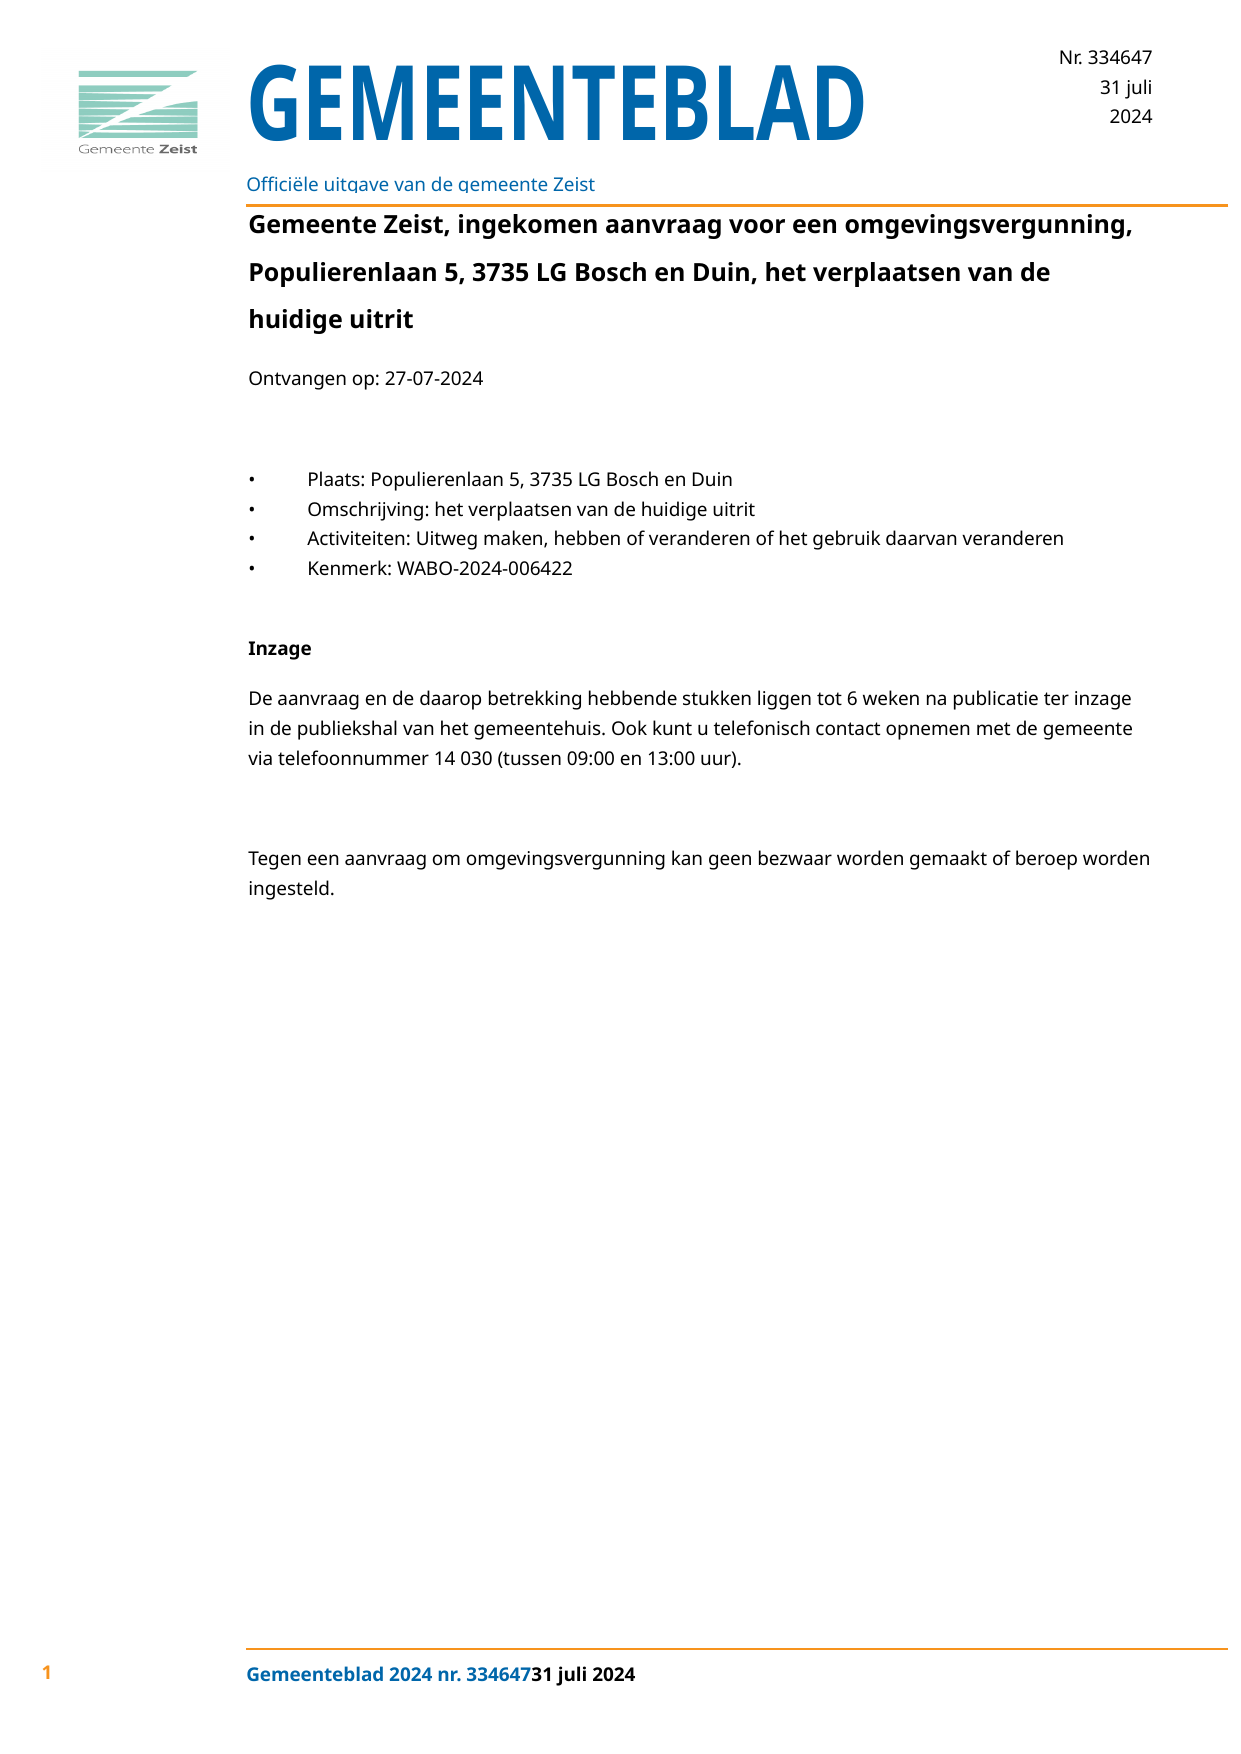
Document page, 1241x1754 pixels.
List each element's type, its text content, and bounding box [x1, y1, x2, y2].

list Activiteiten: Uitweg maken, hebben of veranderen of het gebruik daarvan veranderen [248, 526, 1152, 551]
list Kenmerk: WABO-2024-006422 [248, 555, 1152, 581]
list Plaats: Populierenlaan 5, 3735 LG Bosch en Duin [248, 466, 1152, 492]
text Ontvangen op: 27-07-2024 [248, 366, 1152, 391]
text De aanvraag en de daarop betrekking hebbende stukken liggen tot 6 weken na publicatie ter inzage in de publiekshal van het gemeentehuis. Ook kunt u telefonisch contact opnemen met de gemeente via telefoonnummer 14 030 (tussen 09:00 en 13:00 uur). [248, 686, 1152, 770]
text Gemeente Zeist, ingekomen aanvraag voor een omgevingsvergunning, Populierenlaan 5, 3735 LG Bosch en Duin, het verplaatsen van de huidige uitrit [248, 207, 1152, 336]
list Omschrijving: het verplaatsen van de huidige uitrit [248, 496, 1152, 522]
picture [41, 47, 231, 172]
text Inzage [248, 635, 1152, 661]
text Tegen een aanvraag om omgevingsvergunning kan geen bezwaar worden gemaakt of beroep worden ingesteld. [248, 846, 1152, 901]
